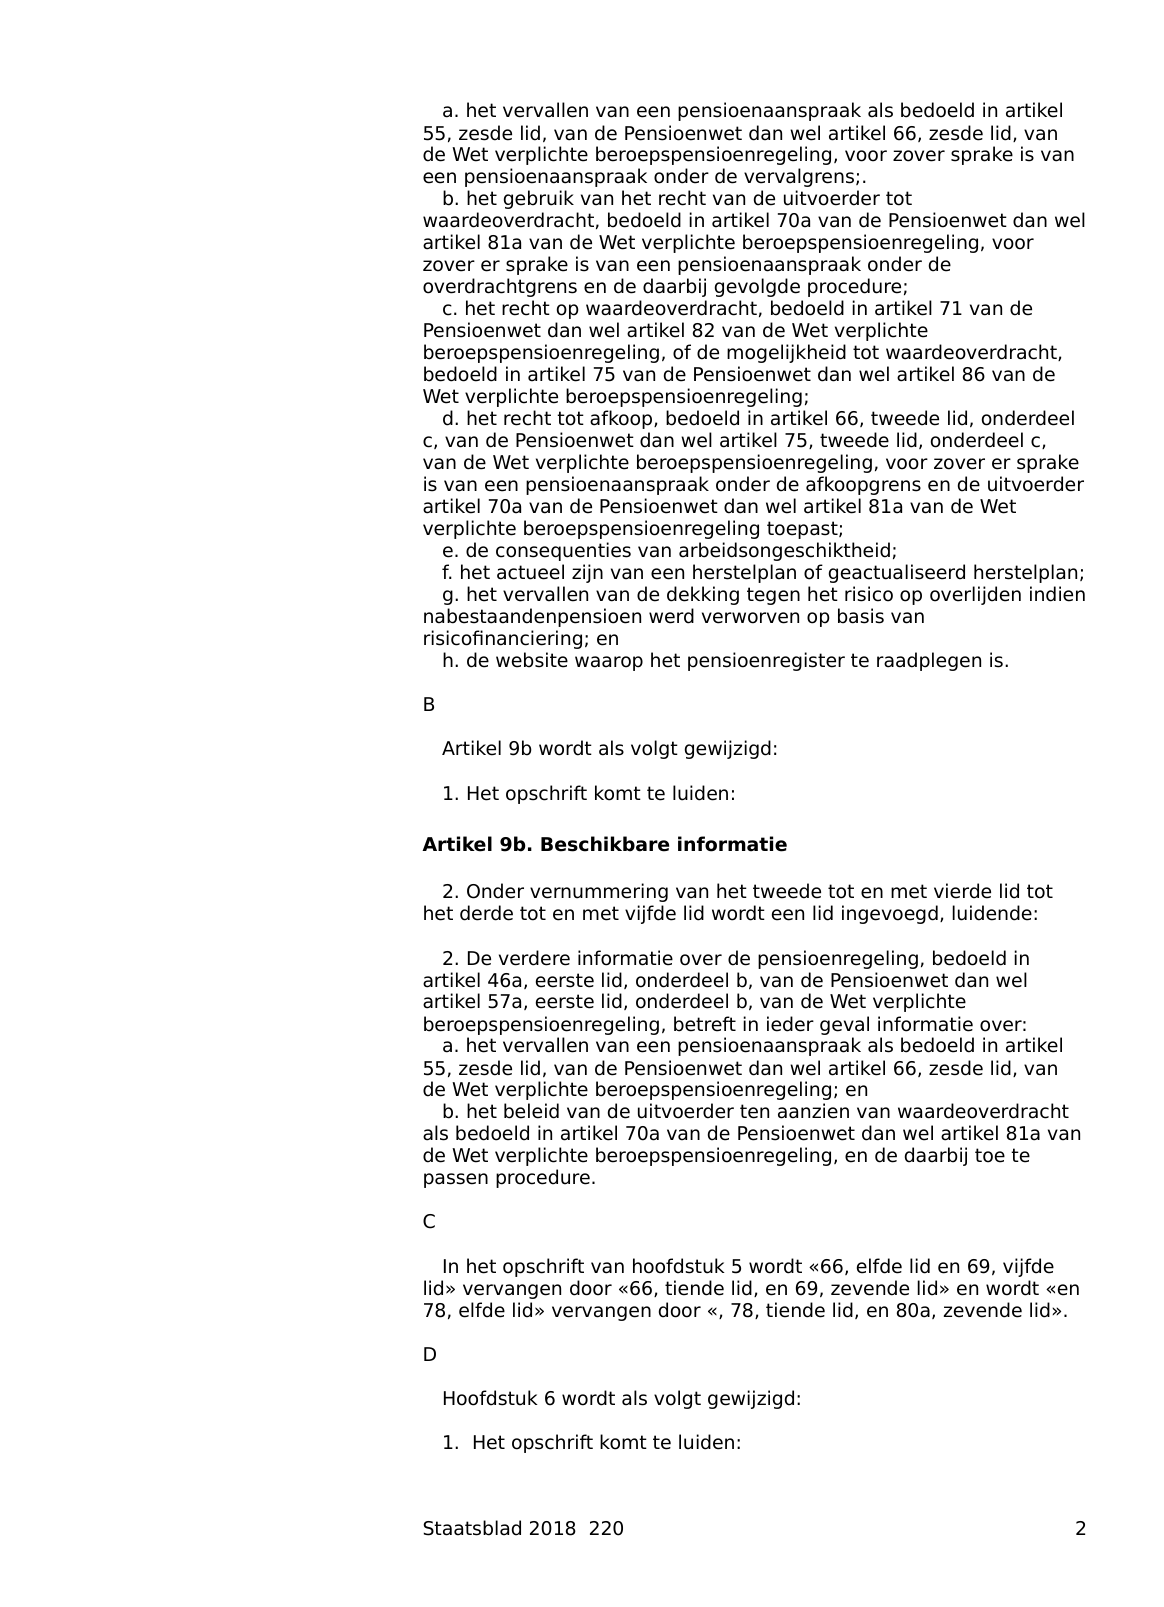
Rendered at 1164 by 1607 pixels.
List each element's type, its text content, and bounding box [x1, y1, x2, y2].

text f. het actueel zijn van een herstelplan of geactualiseerd herstelplan; [422, 562, 1087, 584]
text d. het recht tot afkoop, bedoeld in artikel 66, tweede lid, onderdeel c, van de Pensioenwet dan wel artikel 75, tweede lid, onderdeel c, van de Wet verplichte beroepspensioenregeling, voor zover er sprake is van een pensioenaanspraak onder de afkoopgrens en de uitvoerder artikel 70a van de Pensioenwet dan wel artikel 81a van de Wet verplichte beroepspensioenregeling toepast; [422, 408, 1087, 540]
text a. het vervallen van een pensioenaanspraak als bedoeld in artikel 55, zesde lid, van de Pensioenwet dan wel artikel 66, zesde lid, van de Wet verplichte beroepspensioenregeling; en [422, 1035, 1087, 1101]
text C [422, 1211, 1087, 1233]
text 1. Het opschrift komt te luiden: [422, 782, 1087, 804]
text g. het vervallen van de dekking tegen het risico op overlijden indien nabestaandenpensioen werd verworven op basis van risicofinanciering; en [422, 584, 1087, 650]
text 2. Onder vernummering van het tweede tot en met vierde lid tot het derde tot en met vijfde lid wordt een lid ingevoegd, luidende: [422, 881, 1087, 925]
text b. het beleid van de uitvoerder ten aanzien van waardeoverdracht als bedoeld in artikel 70a van de Pensioenwet dan wel artikel 81a van de Wet verplichte beroepspensioenregeling, en de daarbij toe te passen procedure. [422, 1101, 1087, 1189]
subtitle Artikel 9b. Beschikbare informatie [422, 834, 1087, 856]
text 1. Het opschrift komt te luiden: [422, 1432, 1087, 1454]
text 2. De verdere informatie over de pensioenregeling, bedoeld in artikel 46a, eerste lid, onderdeel b, van de Pensioenwet dan wel artikel 57a, eerste lid, onderdeel b, van de Wet verplichte beroepspensioenregeling, betreft in ieder geval informatie over: [422, 947, 1087, 1035]
text B [422, 694, 1087, 716]
text h. de website waarop het pensioenregister te raadplegen is. [422, 650, 1087, 672]
text a. het vervallen van een pensioenaanspraak als bedoeld in artikel 55, zesde lid, van de Pensioenwet dan wel artikel 66, zesde lid, van de Wet verplichte beroepspensioenregeling, voor zover sprake is van een pensioenaanspraak onder de vervalgrens;. [422, 100, 1087, 188]
text b. het gebruik van het recht van de uitvoerder tot waardeoverdracht, bedoeld in artikel 70a van de Pensioenwet dan wel artikel 81a van de Wet verplichte beroepspensioenregeling, voor zover er sprake is van een pensioenaanspraak onder de overdrachtgrens en de daarbij gevolgde procedure; [422, 188, 1087, 298]
text Hoofdstuk 6 wordt als volgt gewijzigd: [422, 1388, 1087, 1410]
text Artikel 9b wordt als volgt gewijzigd: [422, 738, 1087, 760]
text D [422, 1344, 1087, 1366]
text e. de consequenties van arbeidsongeschiktheid; [422, 540, 1087, 562]
text In het opschrift van hoofdstuk 5 wordt «66, elfde lid en 69, vijfde lid» vervangen door «66, tiende lid, en 69, zevende lid» en wordt «en 78, elfde lid» vervangen door «, 78, tiende lid, en 80a, zevende lid». [422, 1256, 1087, 1322]
text c. het recht op waardeoverdracht, bedoeld in artikel 71 van de Pensioenwet dan wel artikel 82 van de Wet verplichte beroepspensioenregeling, of de mogelijkheid tot waardeoverdracht, bedoeld in artikel 75 van de Pensioenwet dan wel artikel 86 van de Wet verplichte beroepspensioenregeling; [422, 298, 1087, 408]
